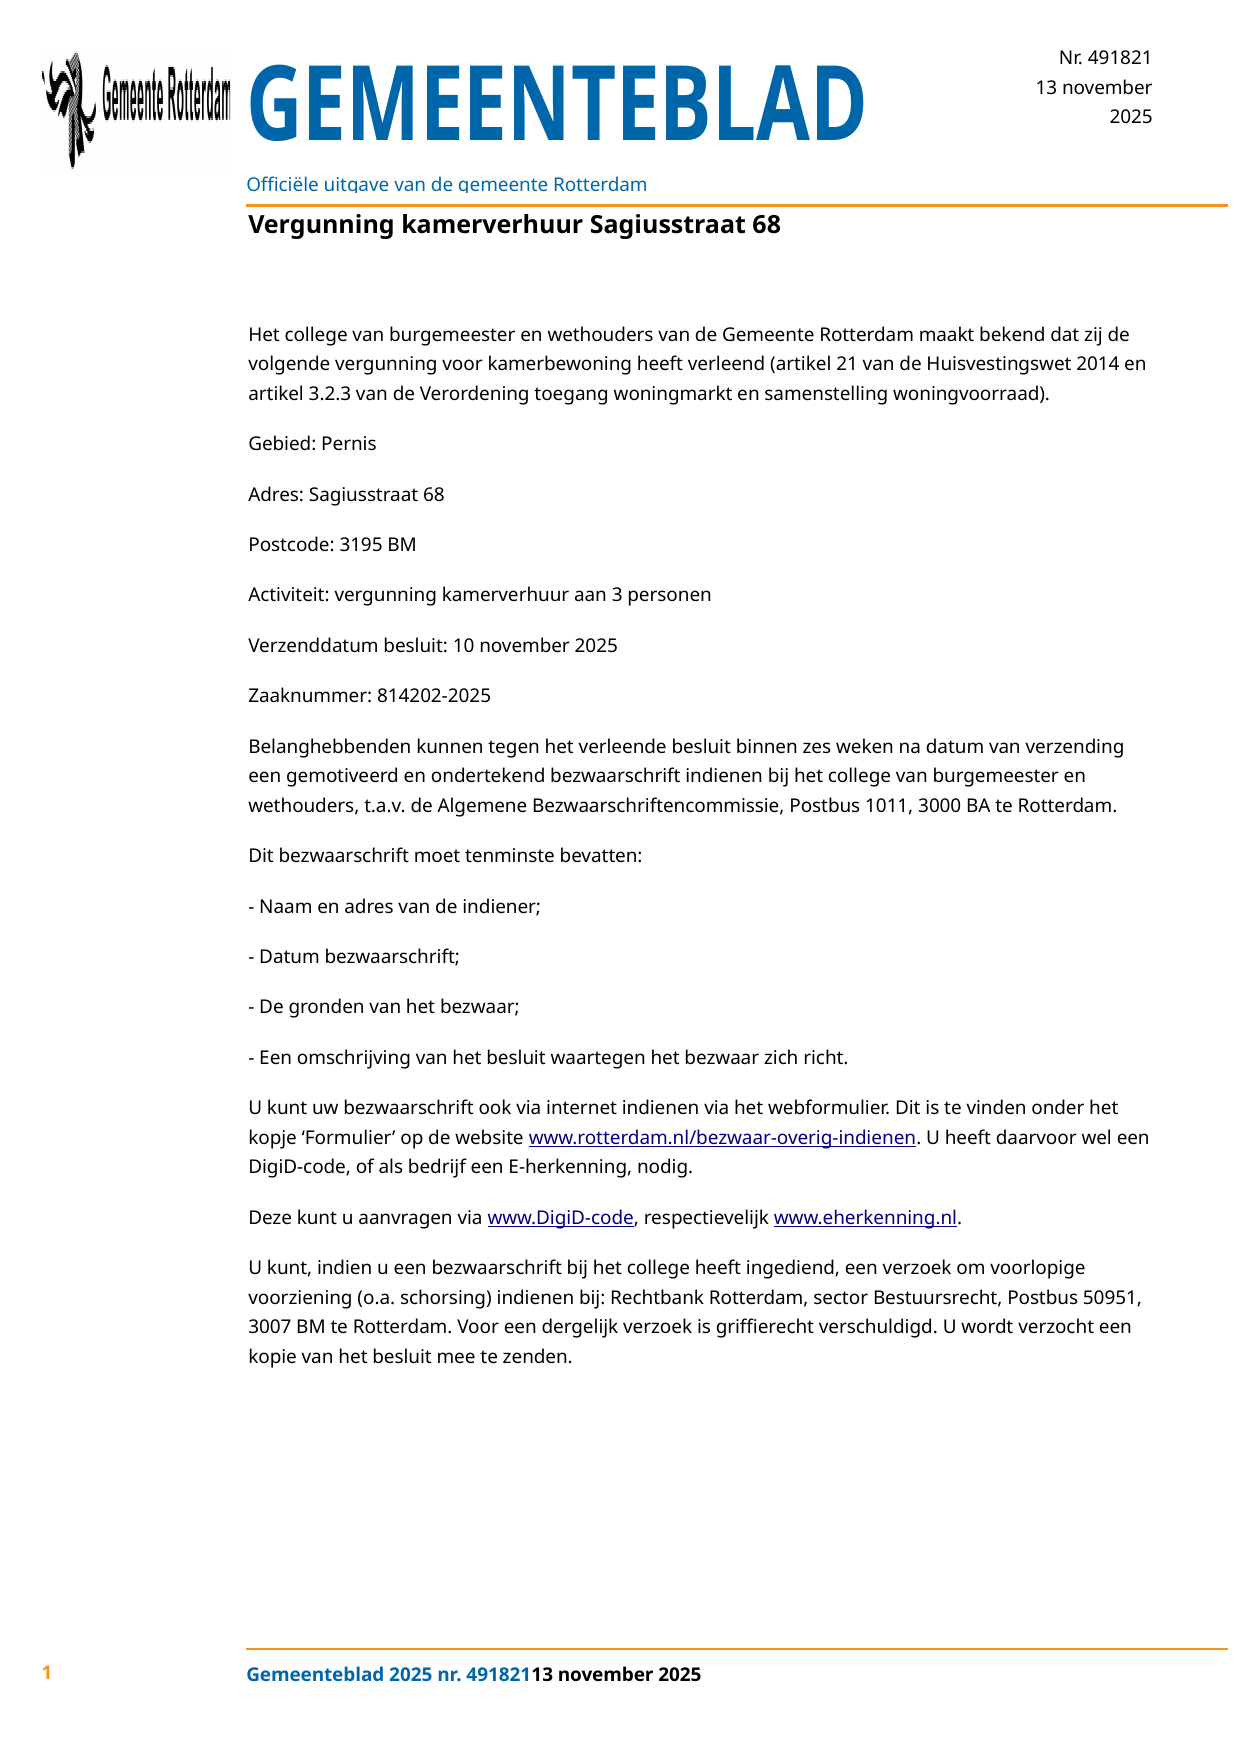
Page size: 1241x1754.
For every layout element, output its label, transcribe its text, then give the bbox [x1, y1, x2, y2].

text Belanghebbenden kunnen tegen het verleende besluit binnen zes weken na datum van verzending een gemotiveerd en ondertekend bezwaarschrift indienen bij het college van burgemeester en wethouders, t.a.v. de Algemene Bezwaarschriftencommissie, Postbus 1011, 3000 BA te Rotterdam. [248, 733, 1152, 818]
text - Een omschrijving van het besluit waartegen het bezwaar zich richt. [248, 1044, 1152, 1070]
text - Datum bezwaarschrift; [248, 943, 1152, 969]
text Vergunning kamerverhuur Sagiusstraat 68 [248, 207, 1152, 241]
text U kunt uw bezwaarschrift ook via internet indienen via het webformulier. Dit is te vinden onder het kopje ‘Formulier’ op de website www.rotterdam.nl/bezwaar-overig-indienen. U heeft daarvoor wel een DigiD-code, of als bedrijf een E-herkenning, nodig. [248, 1094, 1152, 1179]
text - De gronden van het bezwaar; [248, 994, 1152, 1019]
text Verzenddatum besluit: 10 november 2025 [248, 632, 1152, 658]
text Adres: Sagiusstraat 68 [248, 481, 1152, 506]
text U kunt, indien u een bezwaarschrift bij het college heeft ingediend, een verzoek om voorlopige voorziening (o.a. schorsing) indienen bij: Rechtbank Rotterdam, sector Bestuursrecht, Postbus 50951, 3007 BM te Rotterdam. Voor een dergelijk verzoek is griffierecht verschuldigd. U wordt verzocht een kopie van het besluit mee te zenden. [248, 1254, 1152, 1369]
text Postcode: 3195 BM [248, 531, 1152, 557]
text Het college van burgemeester en wethouders van de Gemeente Rotterdam maakt bekend dat zij de volgende vergunning voor kamerbewoning heeft verleend (artikel 21 van de Huisvestingswet 2014 en artikel 3.2.3 van de Verordening toegang woningmarkt en samenstelling woningvoorraad). [248, 321, 1152, 406]
text Gebied: Pernis [248, 430, 1152, 456]
text - Naam en adres van de indiener; [248, 893, 1152, 918]
picture [41, 47, 231, 172]
text Deze kunt u aanvragen via www.DigiD-code, respectievelijk www.eherkenning.nl. [248, 1204, 1152, 1230]
text Activiteit: vergunning kamerverhuur aan 3 personen [248, 582, 1152, 607]
text Dit bezwaarschrift moet tenminste bevatten: [248, 842, 1152, 868]
text Zaaknummer: 814202-2025 [248, 682, 1152, 708]
